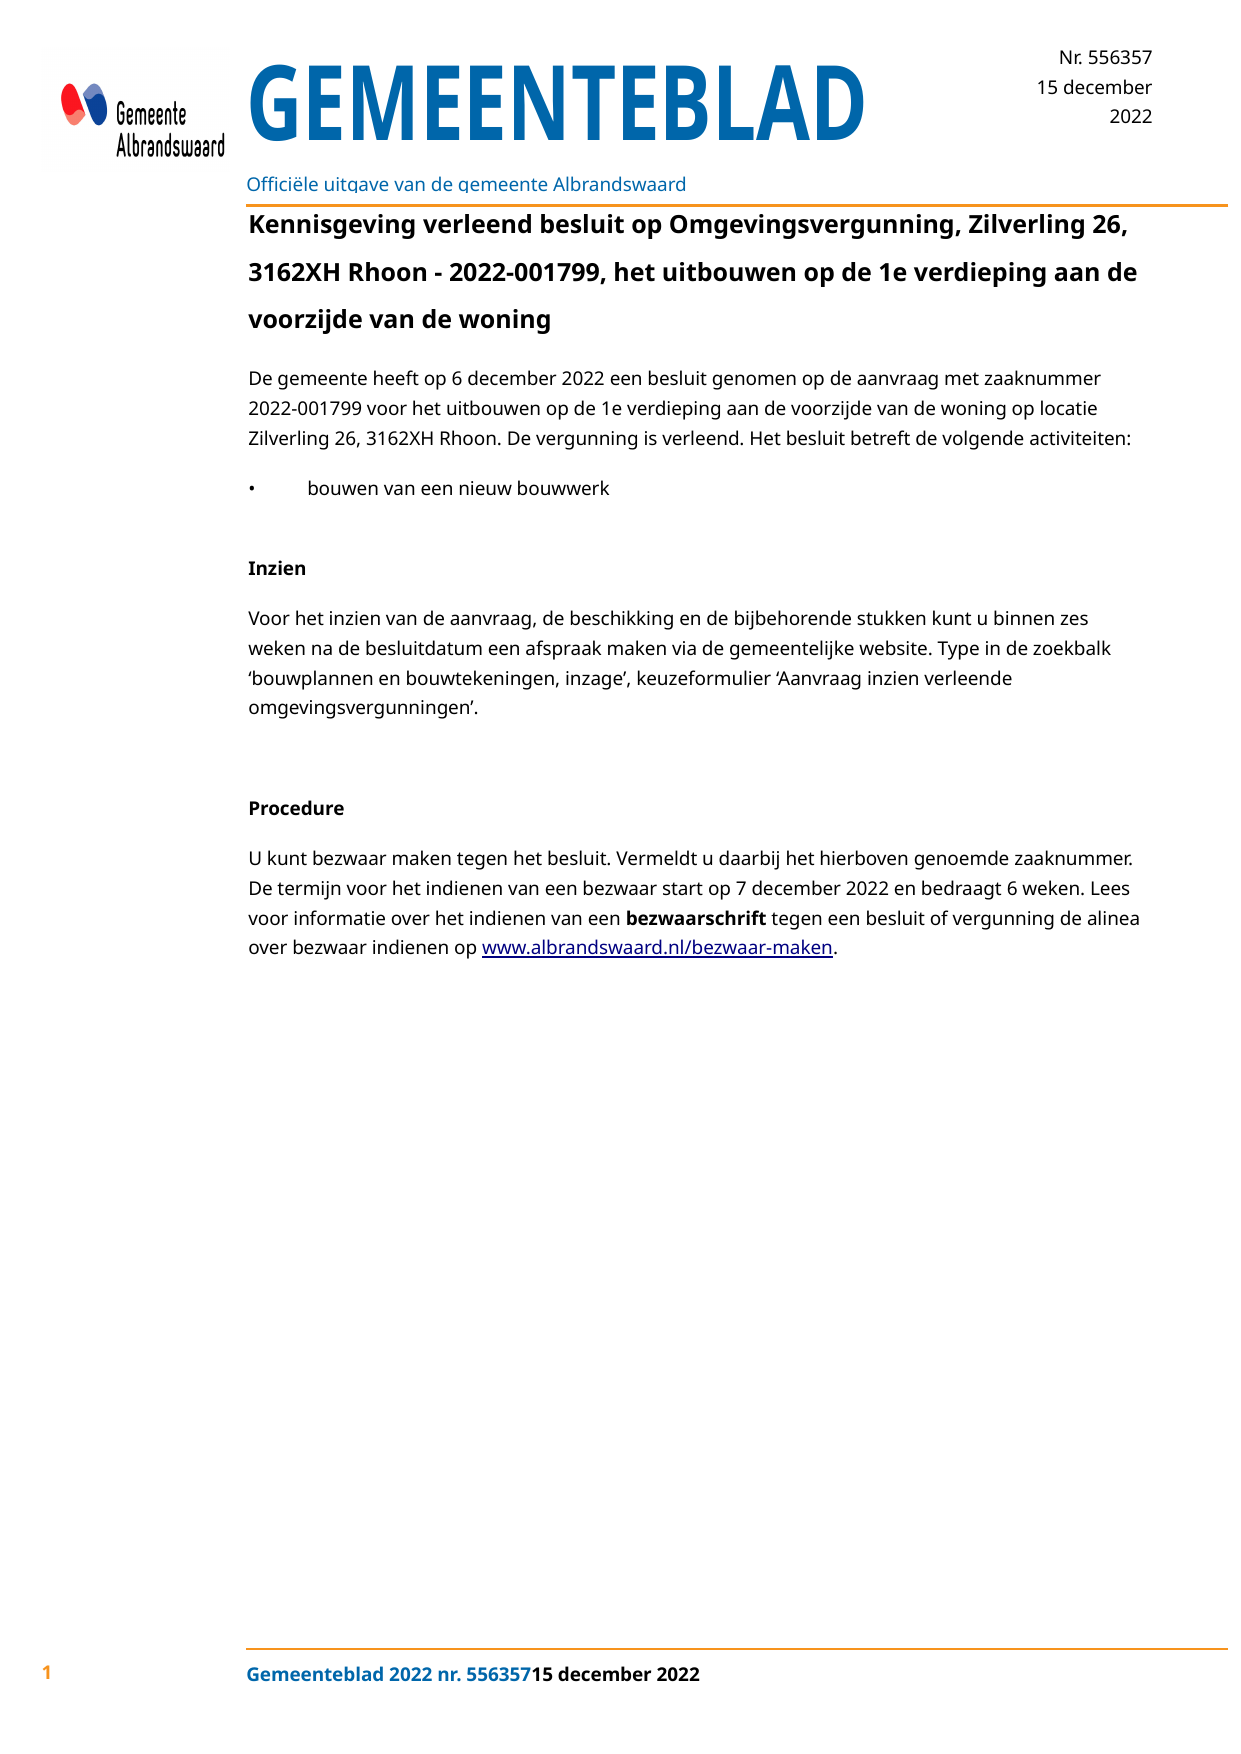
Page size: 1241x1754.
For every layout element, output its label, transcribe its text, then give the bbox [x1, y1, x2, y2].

text U kunt bezwaar maken tegen het besluit. Vermeldt u daarbij het hierboven genoemde zaaknummer. De termijn voor het indienen van een bezwaar start op 7 december 2022 en bedraagt 6 weken. Lees voor informatie over het indienen van een bezwaarschrift tegen een besluit of vergunning de alinea over bezwaar indienen op www.albrandswaard.nl/bezwaar-maken. [248, 846, 1152, 960]
text Kennisgeving verleend besluit op Omgevingsvergunning, Zilverling 26, 3162XH Rhoon - 2022-001799, het uitbouwen op de 1e verdieping aan de voorzijde van de woning [248, 207, 1152, 336]
list bouwen van een nieuw bouwwerk [248, 475, 1152, 501]
text Voor het inzien van de aanvraag, de beschikking en de bijbehorende stukken kunt u binnen zes weken na de besluitdatum een afspraak maken via de gemeentelijke website. Type in de zoekbalk ‘bouwplannen en bouwtekeningen, inzage’, keuzeformulier ‘Aanvraag inzien verleende omgevingsvergunningen’. [248, 606, 1152, 720]
text De gemeente heeft op 6 december 2022 een besluit genomen op de aanvraag met zaaknummer 2022-001799 voor het uitbouwen op de 1e verdieping aan de voorzijde van de woning op locatie Zilverling 26, 3162XH Rhoon. De vergunning is verleend. Het besluit betreft de volgende activiteiten: [248, 366, 1152, 450]
text Procedure [248, 795, 1152, 821]
text Inzien [248, 555, 1152, 581]
picture [41, 47, 231, 172]
